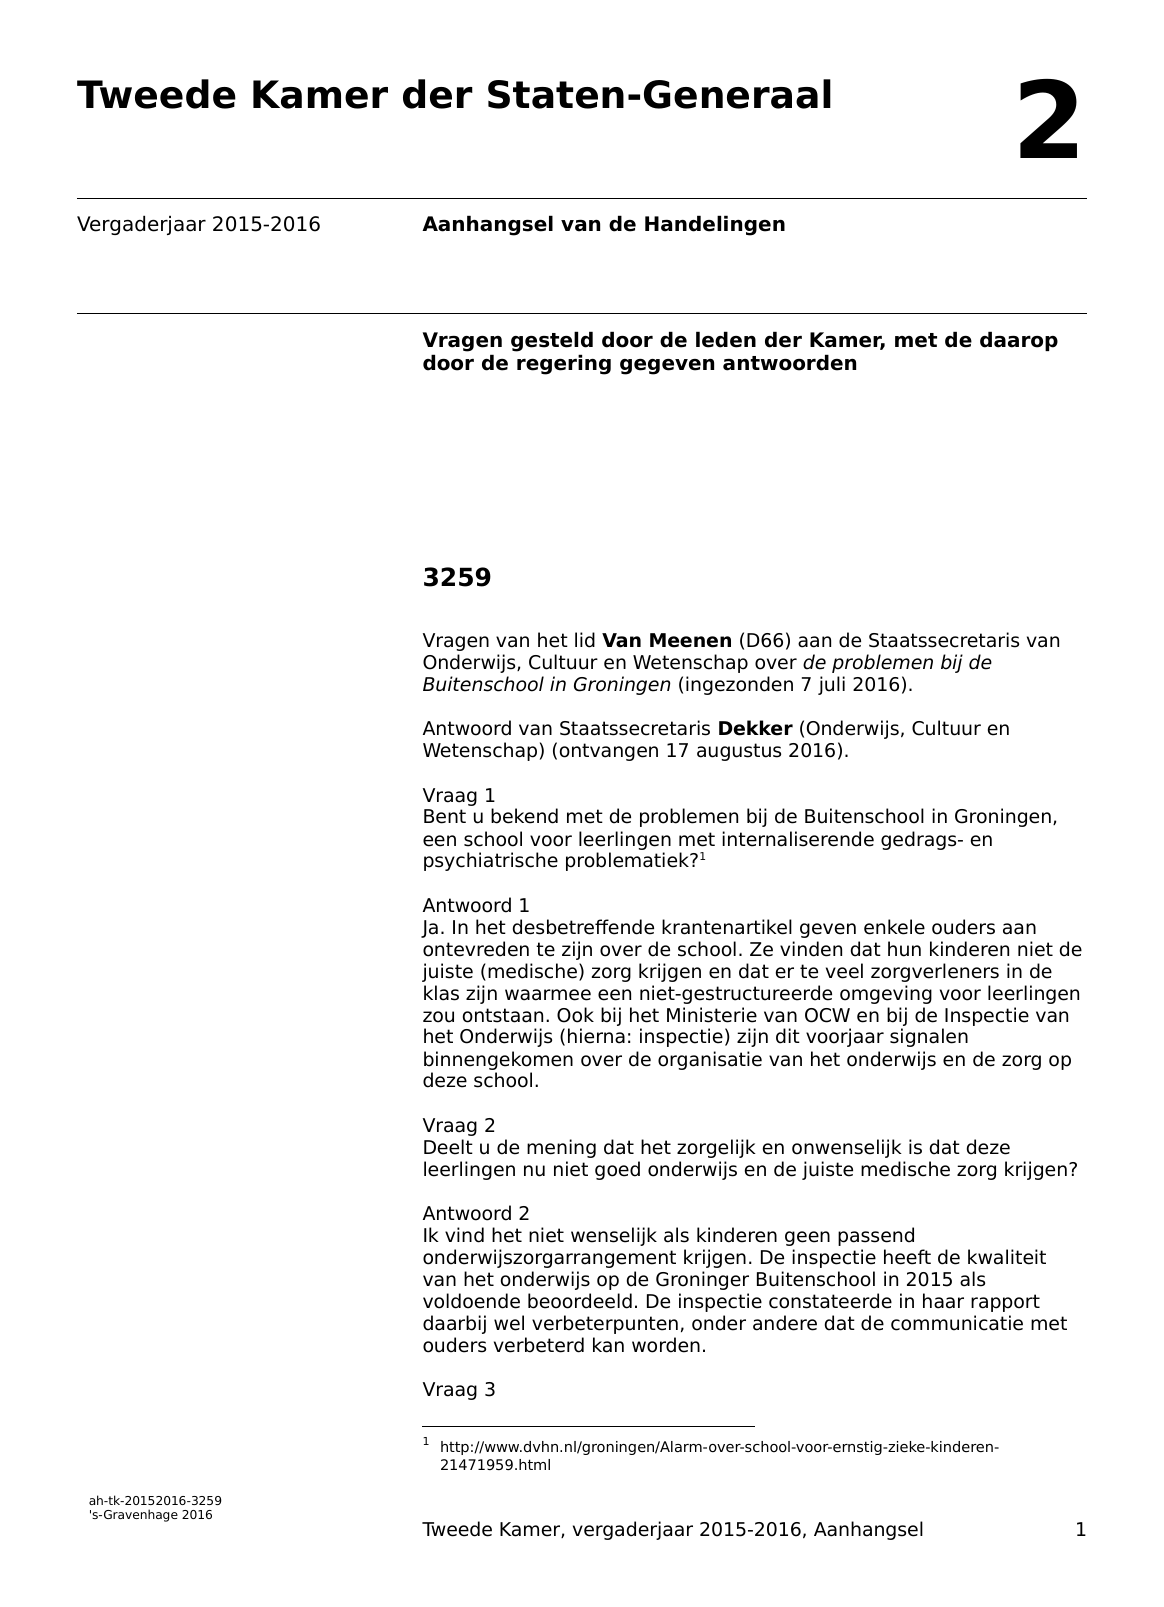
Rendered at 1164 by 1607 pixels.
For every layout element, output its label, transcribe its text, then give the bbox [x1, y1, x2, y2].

text 3259 [422, 563, 1087, 592]
text Antwoord 2 [422, 1203, 1087, 1225]
text Antwoord 1 [422, 894, 1087, 917]
table_cell [77, 314, 422, 375]
text ah-tk-20152016-3259 [88, 1494, 323, 1508]
text Vraag 1 [422, 784, 1087, 806]
text Vraag 3 [422, 1379, 1087, 1401]
table_cell Vergaderjaar 2015-2016 [77, 199, 422, 313]
table_header Tweede Kamer der Staten-Generaal [77, 59, 886, 198]
text http://www.dvhn.nl/groningen/Alarm-over-school-voor-ernstig-zieke-kinderen-21471959.html [422, 1435, 1087, 1474]
text 's-Gravenhage 2016 [88, 1508, 323, 1522]
text Ik vind het niet wenselijk als kinderen geen passend onderwijszorgarrangement krijgen. De inspectie heeft de kwaliteit van het onderwijs op de Groninger Buitenschool in 2015 als voldoende beoordeeld. De inspectie constateerde in haar rapport daarbij wel verbeterpunten, onder andere dat de communicatie met ouders verbeterd kan worden. [422, 1225, 1087, 1357]
text Antwoord van Staatssecretaris Dekker (Onderwijs, Cultuur en Wetenschap) (ontvangen 17 augustus 2016). [422, 718, 1087, 762]
text Deelt u de mening dat het zorgelijk en onwenselijk is dat deze leerlingen nu niet goed onderwijs en de juiste medische zorg krijgen? [422, 1137, 1087, 1181]
text Vraag 2 [422, 1114, 1087, 1137]
text Ja. In het desbetreffende krantenartikel geven enkele ouders aan ontevreden te zijn over de school. Ze vinden dat hun kinderen niet de juiste (medische) zorg krijgen en dat er te veel zorgverleners in de klas zijn waarmee een niet-gestructureerde omgeving voor leerlingen zou ontstaan. Ook bij het Ministerie van OCW en bij de Inspectie van het Onderwijs (hierna: inspectie) zijn dit voorjaar signalen binnengekomen over de organisatie van het onderwijs en de zorg op deze school. [422, 917, 1087, 1092]
table_cell Vragen gesteld door de leden der Kamer, met de daarop door de regering gegeven antwoorden [422, 314, 1087, 375]
table_cell Aanhangsel van de Handelingen [422, 199, 1087, 313]
text Bent u bekend met de problemen bij de Buitenschool in Groningen, een school voor leerlingen met internaliserende gedrags- en psychiatrische problematiek? [422, 806, 1087, 872]
table_header 2 [886, 59, 1087, 198]
text Vragen van het lid Van Meenen (D66) aan de Staatssecretaris van Onderwijs, Cultuur en Wetenschap over de problemen bij de Buitenschool in Groningen (ingezonden 7 juli 2016). [422, 630, 1087, 696]
